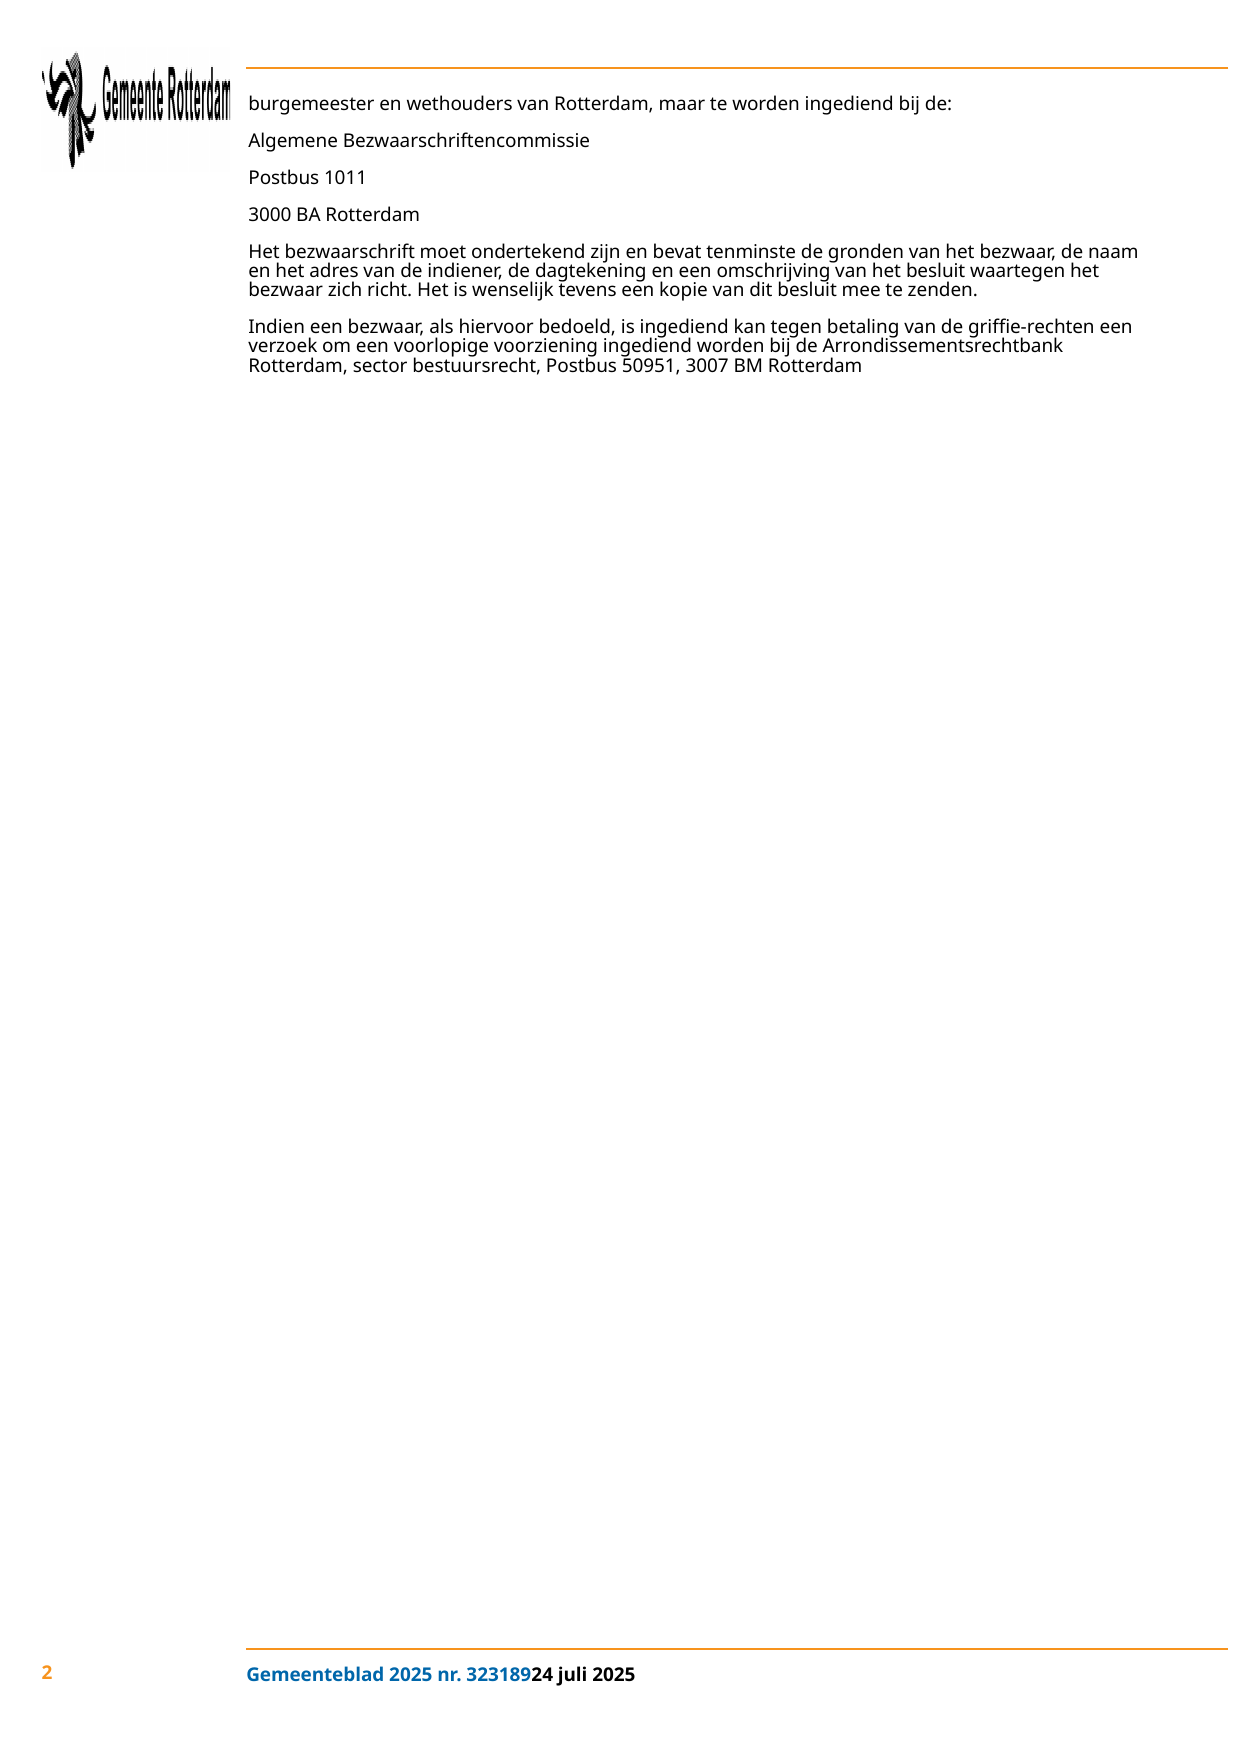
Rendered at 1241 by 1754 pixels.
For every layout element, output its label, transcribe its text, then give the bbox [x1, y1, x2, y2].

picture [41, 47, 231, 172]
text 3000 BA Rotterdam [248, 206, 1152, 225]
text Indien een bezwaar, als hiervoor bedoeld, is ingediend kan tegen betaling van de griffie-rechten een verzoek om een voorlopige voorziening ingediend worden bij de Arrondissementsrechtbank Rotterdam, sector bestuursrecht, Postbus 50951, 3007 BM Rotterdam [248, 318, 1152, 376]
text Postbus 1011 [248, 169, 1152, 188]
text Algemene Bezwaarschriftencommissie [248, 132, 1152, 151]
text Het bezwaarschrift moet ondertekend zijn en bevat tenminste de gronden van het bezwaar, de naam en het adres van de indiener, de dagtekening en een omschrijving van het besluit waartegen het bezwaar zich richt. Het is wenselijk tevens een kopie van dit besluit mee te zenden. [248, 243, 1152, 301]
text burgemeester en wethouders van Rotterdam, maar te worden ingediend bij de: [248, 95, 1152, 114]
